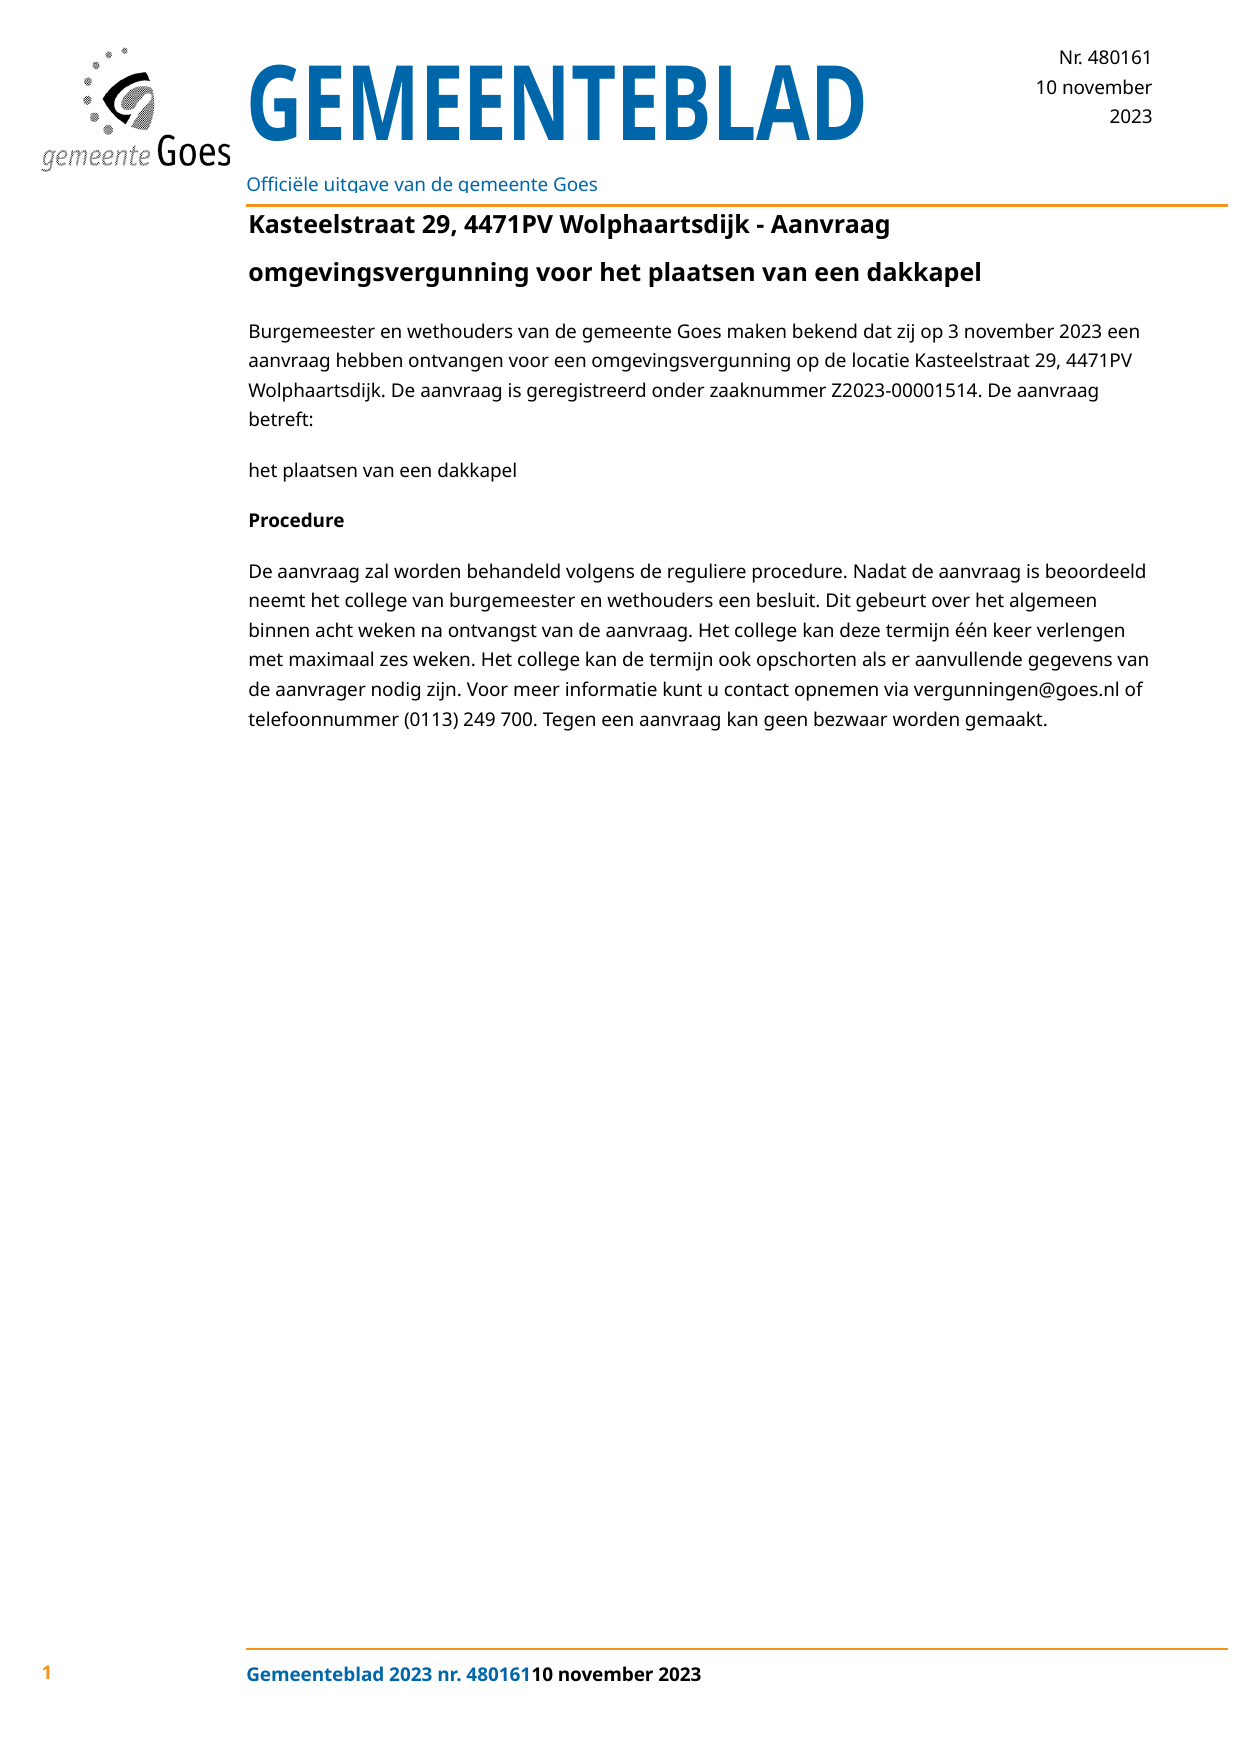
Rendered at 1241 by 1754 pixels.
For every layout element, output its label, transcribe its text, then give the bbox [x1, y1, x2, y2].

text Kasteelstraat 29, 4471PV Wolphaartsdijk - Aanvraag omgevingsvergunning voor het plaatsen van een dakkapel [248, 207, 1152, 288]
text Procedure [248, 507, 1152, 533]
text De aanvraag zal worden behandeld volgens de reguliere procedure. Nadat de aanvraag is beoordeeld neemt het college van burgemeester en wethouders een besluit. Dit gebeurt over het algemeen binnen acht weken na ontvangst van de aanvraag. Het college kan deze termijn één keer verlengen met maximaal zes weken. Het college kan de termijn ook opschorten als er aanvullende gegevens van de aanvrager nodig zijn. Voor meer informatie kunt u contact opnemen via vergunningen@goes.nl of telefoonnummer (0113) 249 700. Tegen een aanvraag kan geen bezwaar worden gemaakt. [248, 558, 1152, 732]
text Burgemeester en wethouders van de gemeente Goes maken bekend dat zij op 3 november 2023 een aanvraag hebben ontvangen voor een omgevingsvergunning op de locatie Kasteelstraat 29, 4471PV Wolphaartsdijk. De aanvraag is geregistreerd onder zaaknummer Z2023-00001514. De aanvraag betreft: [248, 318, 1152, 432]
text het plaatsen van een dakkapel [248, 457, 1152, 483]
picture [41, 47, 231, 172]
